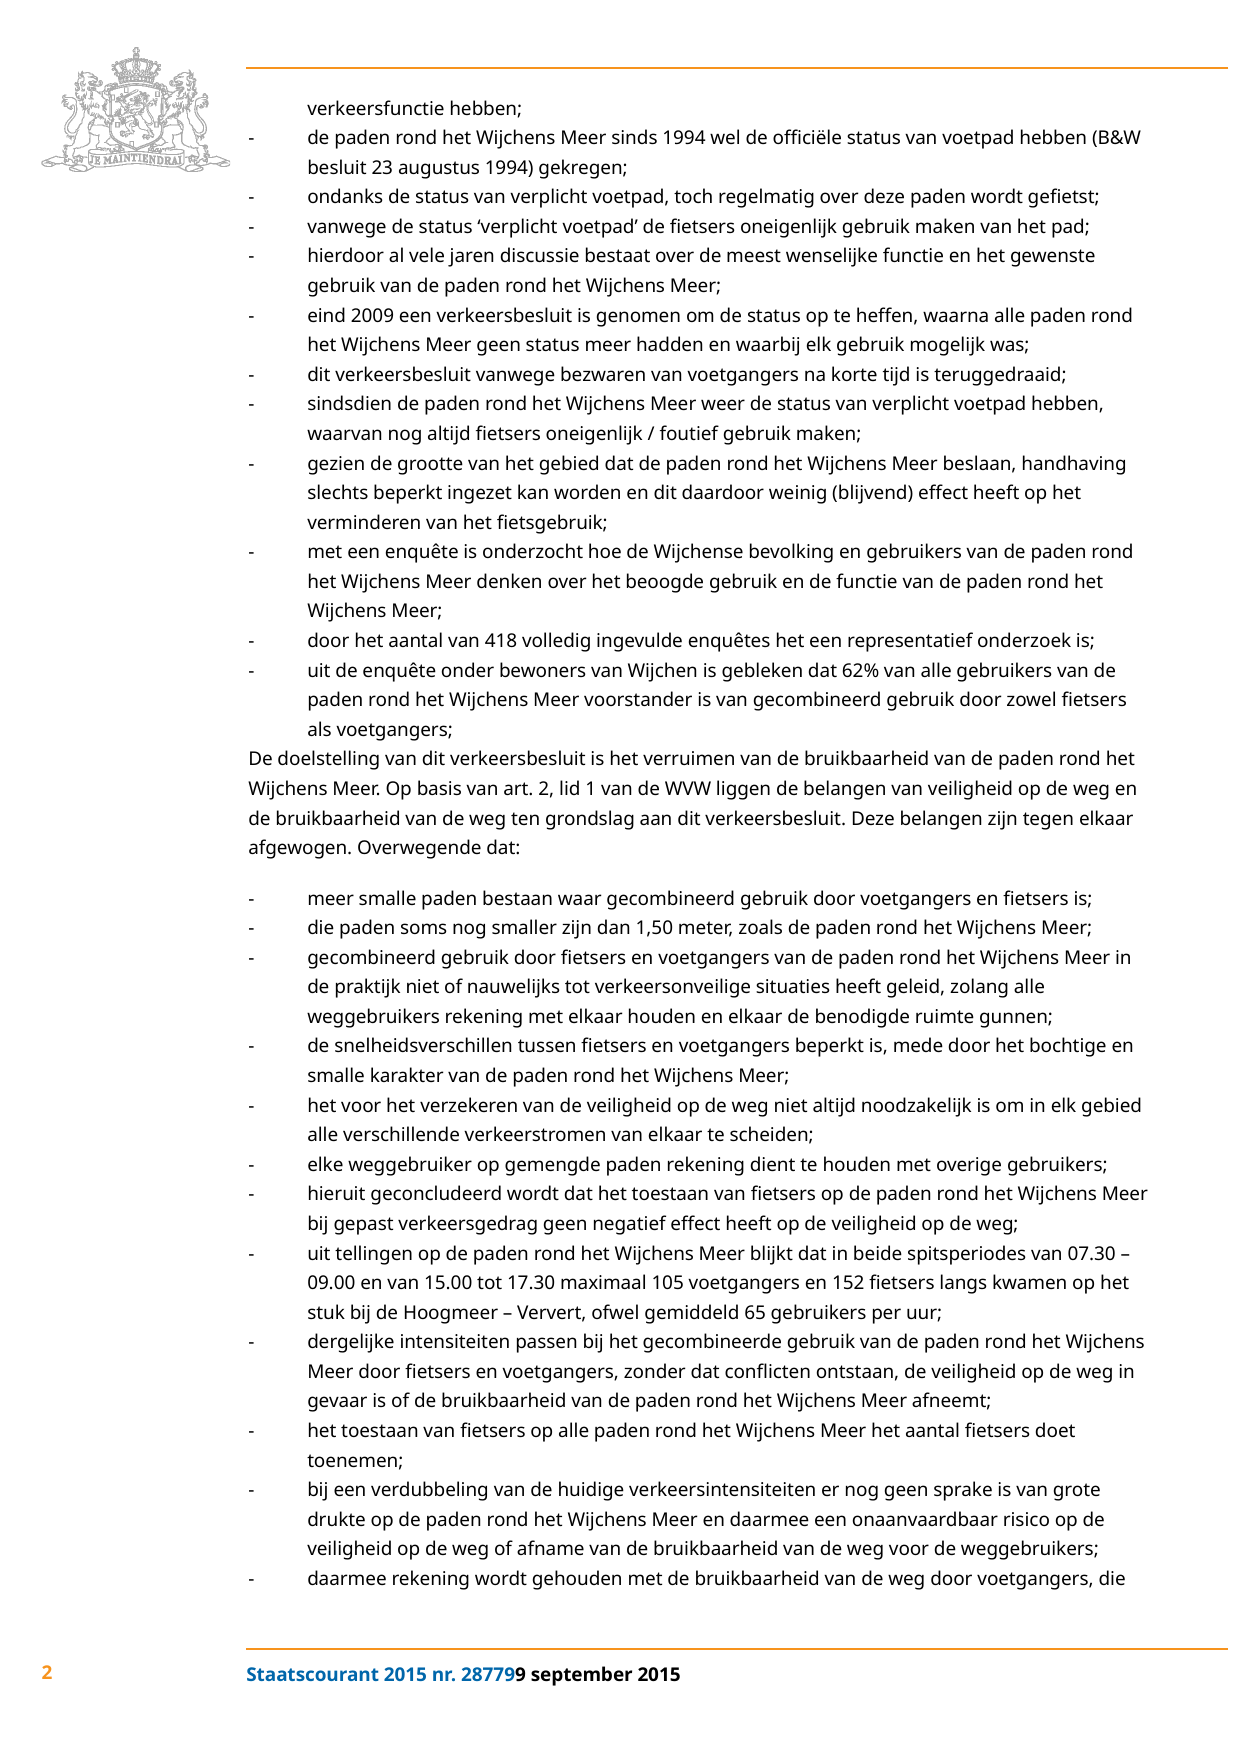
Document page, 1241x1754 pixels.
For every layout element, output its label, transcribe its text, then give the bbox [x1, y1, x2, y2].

list eind 2009 een verkeersbesluit is genomen om de status op te heffen, waarna alle paden rond het Wijchens Meer geen status meer hadden en waarbij elk gebruik mogelijk was; [248, 302, 1152, 357]
list dergelijke intensiteiten passen bij het gecombineerde gebruik van de paden rond het Wijchens Meer door fietsers en voetgangers, zonder dat conflicten ontstaan, de veiligheid op de weg in gevaar is of de bruikbaarheid van de paden rond het Wijchens Meer afneemt; [248, 1328, 1152, 1413]
list sindsdien de paden rond het Wijchens Meer weer de status van verplicht voetpad hebben, waarvan nog altijd fietsers oneigenlijk / foutief gebruik maken; [248, 391, 1152, 446]
list verkeersfunctie hebben; [248, 95, 1152, 121]
list met een enquête is onderzocht hoe de Wijchense bevolking en gebruikers van de paden rond het Wijchens Meer denken over het beoogde gebruik en de functie van de paden rond het Wijchens Meer; [248, 538, 1152, 623]
list uit de enquête onder bewoners van Wijchen is gebleken dat 62% van alle gebruikers van de paden rond het Wijchens Meer voorstander is van gecombineerd gebruik door zowel fietsers als voetgangers; [248, 657, 1152, 742]
list het toestaan van fietsers op alle paden rond het Wijchens Meer het aantal fietsers doet toenemen; [248, 1417, 1152, 1473]
list elke weggebruiker op gemengde paden rekening dient te houden met overige gebruikers; [248, 1151, 1152, 1177]
list meer smalle paden bestaan waar gecombineerd gebruik door voetgangers en fietsers is; [248, 885, 1152, 911]
list ondanks de status van verplicht voetpad, toch regelmatig over deze paden wordt gefietst; [248, 183, 1152, 209]
list gezien de grootte van het gebied dat de paden rond het Wijchens Meer beslaan, handhaving slechts beperkt ingezet kan worden en dit daardoor weinig (blijvend) effect heeft op het verminderen van het fietsgebruik; [248, 450, 1152, 535]
list hierdoor al vele jaren discussie bestaat over de meest wenselijke functie en het gewenste gebruik van de paden rond het Wijchens Meer; [248, 243, 1152, 298]
list daarmee rekening wordt gehouden met de bruikbaarheid van de weg door voetgangers, die [248, 1565, 1152, 1591]
list die paden soms nog smaller zijn dan 1,50 meter, zoals de paden rond het Wijchens Meer; [248, 914, 1152, 940]
list het voor het verzekeren van de veiligheid op de weg niet altijd noodzakelijk is om in elk gebied alle verschillende verkeerstromen van elkaar te scheiden; [248, 1092, 1152, 1147]
picture [41, 47, 231, 172]
list uit tellingen op de paden rond het Wijchens Meer blijkt dat in beide spitsperiodes van 07.30 – 09.00 en van 15.00 tot 17.30 maximaal 105 voetgangers en 152 fietsers langs kwamen op het stuk bij de Hoogmeer – Ververt, ofwel gemiddeld 65 gebruikers per uur; [248, 1240, 1152, 1325]
text De doelstelling van dit verkeersbesluit is het verruimen van de bruikbaarheid van de paden rond het Wijchens Meer. Op basis van art. 2, lid 1 van de WVW liggen de belangen van veiligheid op de weg en de bruikbaarheid van de weg ten grondslag aan dit verkeersbesluit. Deze belangen zijn tegen elkaar afgewogen. Overwegende dat: [248, 746, 1152, 860]
list gecombineerd gebruik door fietsers en voetgangers van de paden rond het Wijchens Meer in de praktijk niet of nauwelijks tot verkeersonveilige situaties heeft geleid, zolang alle weggebruikers rekening met elkaar houden en elkaar de benodigde ruimte gunnen; [248, 944, 1152, 1029]
list de snelheidsverschillen tussen fietsers en voetgangers beperkt is, mede door het bochtige en smalle karakter van de paden rond het Wijchens Meer; [248, 1033, 1152, 1088]
list dit verkeersbesluit vanwege bezwaren van voetgangers na korte tijd is teruggedraaid; [248, 361, 1152, 387]
list door het aantal van 418 volledig ingevulde enquêtes het een representatief onderzoek is; [248, 627, 1152, 653]
list hieruit geconcludeerd wordt dat het toestaan van fietsers op de paden rond het Wijchens Meer bij gepast verkeersgedrag geen negatief effect heeft op de veiligheid op de weg; [248, 1181, 1152, 1236]
list bij een verdubbeling van de huidige verkeersintensiteiten er nog geen sprake is van grote drukte op de paden rond het Wijchens Meer en daarmee een onaanvaardbaar risico op de veiligheid op de weg of afname van de bruikbaarheid van de weg voor de weggebruikers; [248, 1476, 1152, 1561]
list de paden rond het Wijchens Meer sinds 1994 wel de officiële status van voetpad hebben (B&W besluit 23 augustus 1994) gekregen; [248, 124, 1152, 180]
list vanwege de status ‘verplicht voetpad’ de fietsers oneigenlijk gebruik maken van het pad; [248, 213, 1152, 239]
